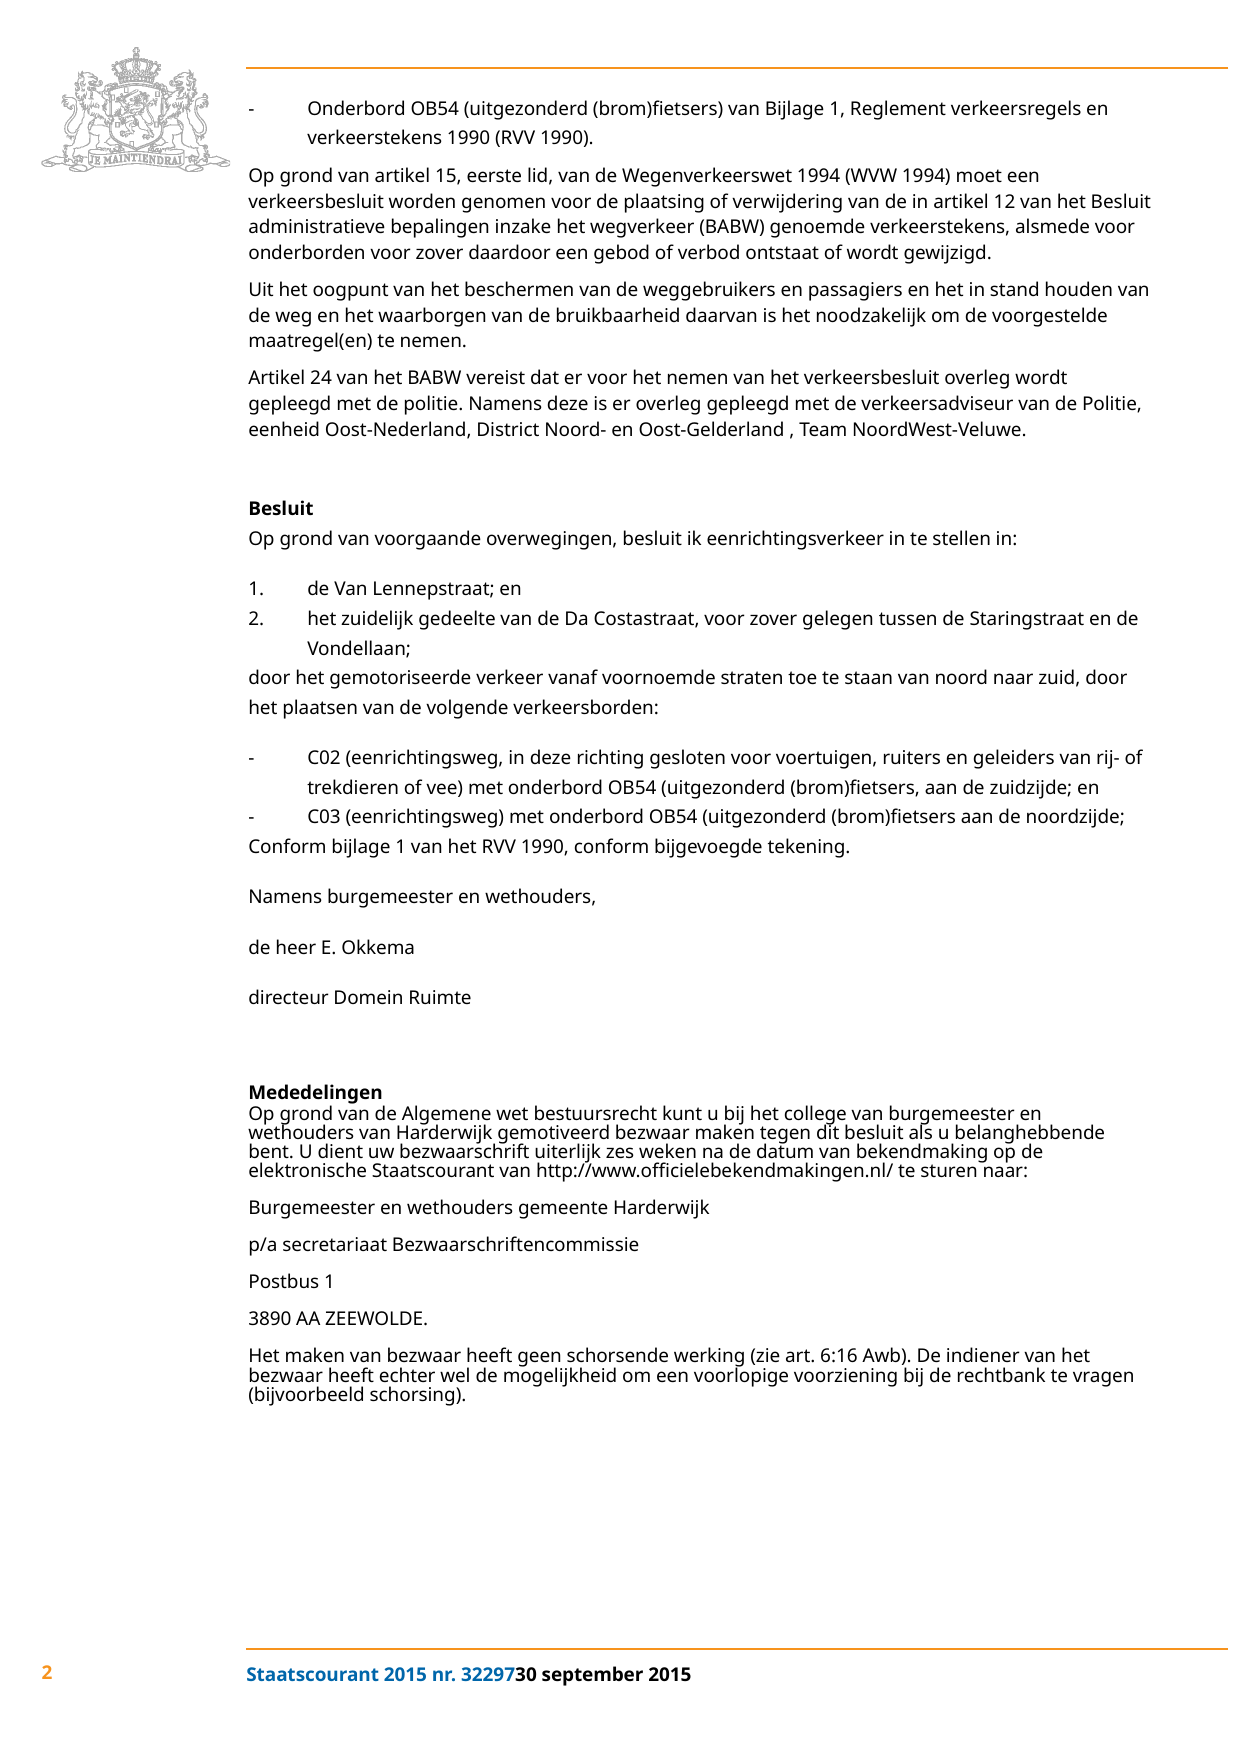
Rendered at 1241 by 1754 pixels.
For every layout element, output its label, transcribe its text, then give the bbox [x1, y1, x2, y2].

list de Van Lennepstraat; en [248, 576, 1152, 601]
list C02 (eenrichtingsweg, in deze richting gesloten voor voertuigen, ruiters en geleiders van rij- of trekdieren of vee) met onderbord OB54 (uitgezonderd (brom)fietsers, aan de zuidzijde; en [248, 744, 1152, 799]
picture [41, 47, 231, 172]
text door het gemotoriseerde verkeer vanaf voornoemde straten toe te staan van noord naar zuid, door het plaatsen van de volgende verkeersborden: [248, 664, 1152, 719]
text Uit het oogpunt van het beschermen van de weggebruikers en passagiers en het in stand houden van de weg en het waarborgen van de bruikbaarheid daarvan is het noodzakelijk om de voorgestelde maatregel(en) te nemen. [248, 276, 1152, 353]
text Artikel 24 van het BABW vereist dat er voor het nemen van het verkeersbesluit overleg wordt gepleegd met de politie. Namens deze is er overleg gepleegd met de verkeersadviseur van de Politie, eenheid Oost-Nederland, District Noord- en Oost-Gelderland , Team NoordWest-Veluwe. [248, 364, 1152, 441]
text Op grond van voorgaande overwegingen, besluit ik eenrichtingsverkeer in te stellen in: [248, 525, 1152, 551]
text Conform bijlage 1 van het RVV 1990, conform bijgevoegde tekening. [248, 833, 1152, 859]
text Het maken van bezwaar heeft geen schorsende werking (zie art. 6:16 Awb). De indiener van het bezwaar heeft echter wel de mogelijkheid om een voorlopige voorziening bij de rechtbank te vragen (bijvoorbeeld schorsing). [248, 1347, 1152, 1405]
text p/a secretariaat Bezwaarschriftencommissie [248, 1236, 1152, 1256]
text Burgemeester en wethouders gemeente Harderwijk [248, 1199, 1152, 1219]
list C03 (eenrichtingsweg) met onderbord OB54 (uitgezonderd (brom)fietsers aan de noordzijde; [248, 803, 1152, 829]
text Op grond van artikel 15, eerste lid, van de Wegenverkeerswet 1994 (WVW 1994) moet een verkeersbesluit worden genomen voor de plaatsing of verwijdering van de in artikel 12 van het Besluit administratieve bepalingen inzake het wegverkeer (BABW) genoemde verkeerstekens, alsmede voor onderborden voor zover daardoor een gebod of verbod ontstaat of wordt gewijzigd. [248, 162, 1152, 265]
text de heer E. Okkema [248, 934, 1152, 959]
text Op grond van de Algemene wet bestuursrecht kunt u bij het college van burgemeester en wethouders van Harderwijk gemotiveerd bezwaar maken tegen dit besluit als u belanghebbende bent. U dient uw bezwaarschrift uiterlijk zes weken na de datum van bekendmaking op de elektronische Staatscourant van http://www.officielebekendmakingen.nl/ te sturen naar: [248, 1104, 1152, 1182]
text Besluit [248, 496, 1152, 521]
text 3890 AA ZEEWOLDE. [248, 1310, 1152, 1329]
list Onderbord OB54 (uitgezonderd (brom)fietsers) van Bijlage 1, Reglement verkeersregels en verkeerstekens 1990 (RVV 1990). [248, 95, 1152, 150]
text Namens burgemeester en wethouders, [248, 883, 1152, 909]
list het zuidelijk gedeelte van de Da Costastraat, voor zover gelegen tussen de Staringstraat en de Vondellaan; [248, 605, 1152, 660]
text Mededelingen [248, 1079, 1152, 1104]
text Postbus 1 [248, 1273, 1152, 1293]
text directeur Domein Ruimte [248, 984, 1152, 1010]
